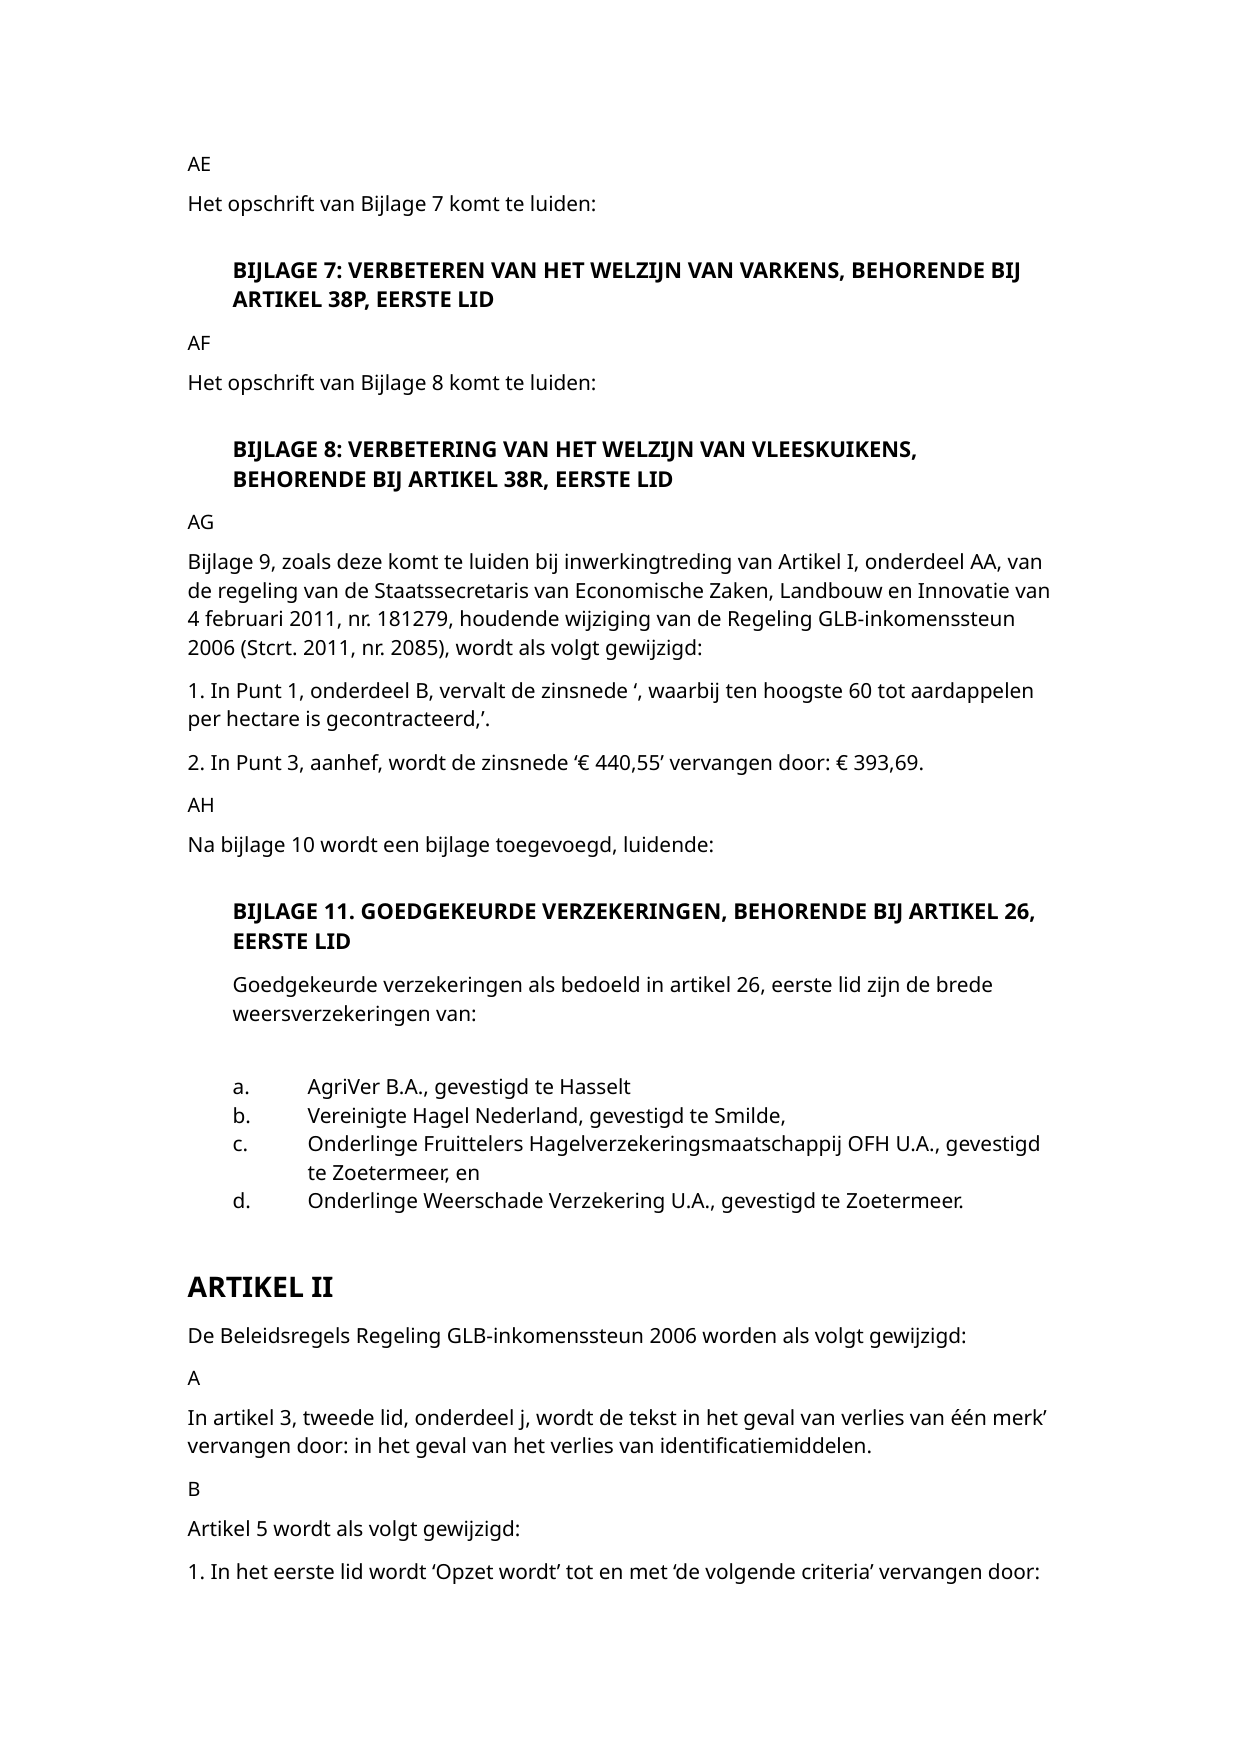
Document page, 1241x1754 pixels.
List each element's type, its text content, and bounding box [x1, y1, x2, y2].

text 1. In het eerste lid wordt ‘Opzet wordt’ tot en met ‘de volgende criteria’ vervangen door: [187, 1557, 1053, 1586]
text Het opschrift van Bijlage 8 komt te luiden: [187, 368, 1053, 396]
text Artikel 5 wordt als volgt gewijzigd: [187, 1514, 1053, 1542]
text AG [187, 508, 1053, 536]
text A [187, 1364, 1053, 1391]
text AF [187, 329, 1053, 356]
text In artikel 3, tweede lid, onderdeel j, wordt de tekst in het geval van verlies van één merk’ vervangen door: in het geval van het verlies van identificatiemiddelen. [187, 1403, 1053, 1460]
text Na bijlage 10 wordt een bijlage toegevoegd, luidende: [187, 830, 1053, 858]
list Onderlinge Weerschade Verzekering U.A., gevestigd te Zoetermeer. [232, 1186, 1053, 1215]
text Het opschrift van Bijlage 7 komt te luiden: [187, 189, 1053, 217]
text 2. In Punt 3, aanhef, wordt de zinsnede ‘€ 440,55’ vervangen door: € 393,69. [187, 748, 1053, 776]
text AE [187, 150, 1053, 177]
text De Beleidsregels Regeling GLB-inkomenssteun 2006 worden als volgt gewijzigd: [187, 1321, 1053, 1349]
text Bijlage 9, zoals deze komt te luiden bij inwerkingtreding van Artikel I, onderdeel AA, van de regeling van de Staatssecretaris van Economische Zaken, Landbouw en Innovatie van 4 februari 2011, nr. 181279, houdende wijziging van de Regeling GLB-inkomenssteun 2006 (Stcrt. 2011, nr. 2085), wordt als volgt gewijzigd: [187, 547, 1053, 661]
subtitle BIJLAGE 7: VERBETEREN VAN HET WELZIJN VAN VARKENS, BEHORENDE BIJ ARTIKEL 38P, EERSTE LID [232, 255, 1053, 314]
subtitle BIJLAGE 11. GOEDGEKEURDE VERZEKERINGEN, BEHORENDE BIJ ARTIKEL 26, EERSTE LID [232, 896, 1053, 956]
list AgriVer B.A., gevestigd te Hasselt [232, 1072, 1053, 1101]
list Vereinigte Hagel Nederland, gevestigd te Smilde, [232, 1101, 1053, 1129]
subtitle ARTIKEL II [187, 1267, 1053, 1306]
text Goedgekeurde verzekeringen als bedoeld in artikel 26, eerste lid zijn de brede weersverzekeringen van: [232, 971, 1053, 1027]
list Onderlinge Fruittelers Hagelverzekeringsmaatschappij OFH U.A., gevestigd te Zoetermeer, en [232, 1129, 1053, 1186]
text AH [187, 791, 1053, 818]
text 1. In Punt 1, onderdeel B, vervalt de zinsnede ‘, waarbij ten hoogste 60 tot aardappelen per hectare is gecontracteerd,’. [187, 676, 1053, 733]
subtitle BIJLAGE 8: VERBETERING VAN HET WELZIJN VAN VLEESKUIKENS, BEHORENDE BIJ ARTIKEL 38R, EERSTE LID [232, 434, 1053, 493]
text B [187, 1475, 1053, 1502]
